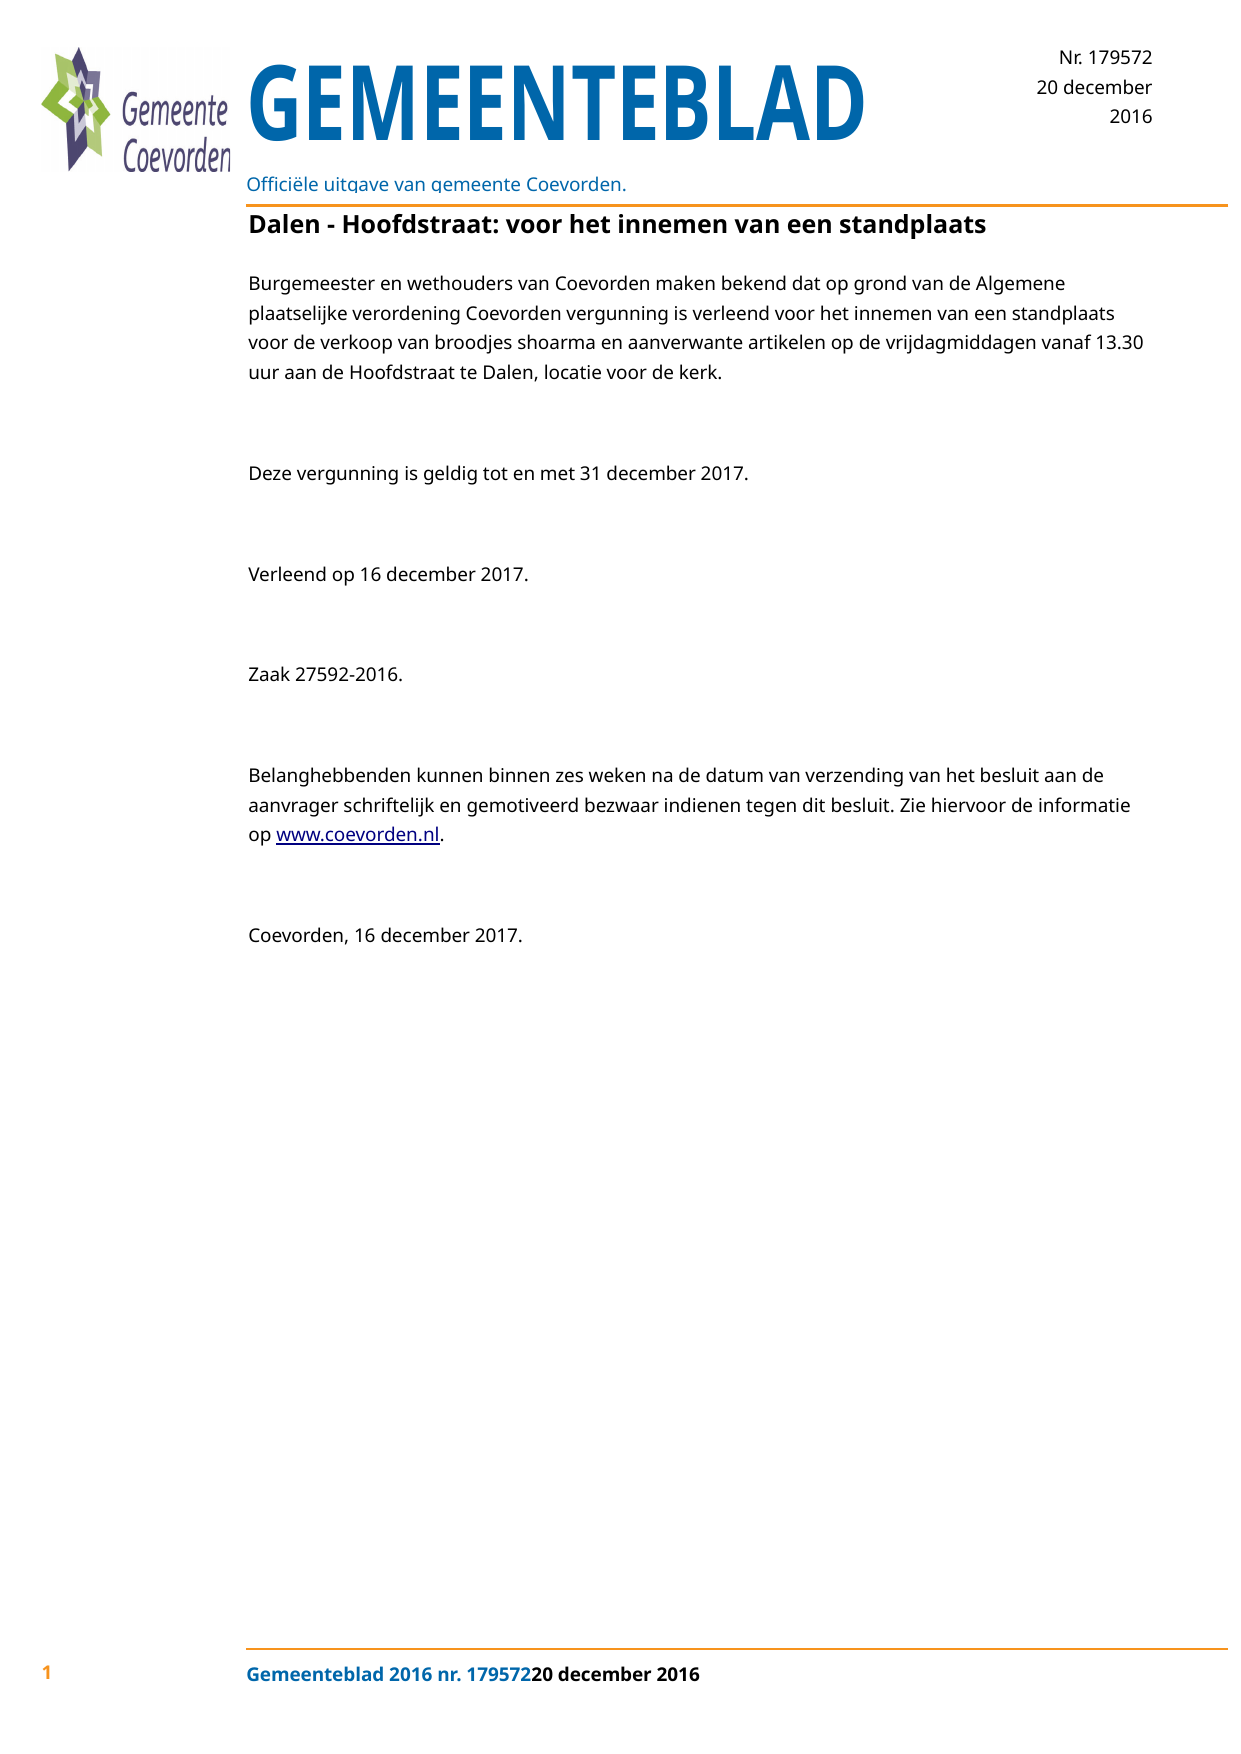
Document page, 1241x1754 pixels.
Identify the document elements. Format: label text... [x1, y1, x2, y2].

text Burgemeester en wethouders van Coevorden maken bekend dat op grond van de Algemene plaatselijke verordening Coevorden vergunning is verleend voor het innemen van een standplaats voor de verkoop van broodjes shoarma en aanverwante artikelen op de vrijdagmiddagen vanaf 13.30 uur aan de Hoofdstraat te Dalen, locatie voor de kerk. [248, 270, 1152, 385]
text Deze vergunning is geldig tot en met 31 december 2017. [248, 460, 1152, 486]
text Zaak 27592-2016. [248, 662, 1152, 687]
text Verleend op 16 december 2017. [248, 561, 1152, 586]
text Belanghebbenden kunnen binnen zes weken na de datum van verzending van het besluit aan de aanvrager schriftelijk en gemotiveerd bezwaar indienen tegen dit besluit. Zie hiervoor de informatie op www.coevorden.nl. [248, 762, 1152, 847]
text Coevorden, 16 december 2017. [248, 922, 1152, 948]
picture [41, 47, 231, 172]
text Dalen - Hoofdstraat: voor het innemen van een standplaats [248, 207, 1152, 241]
